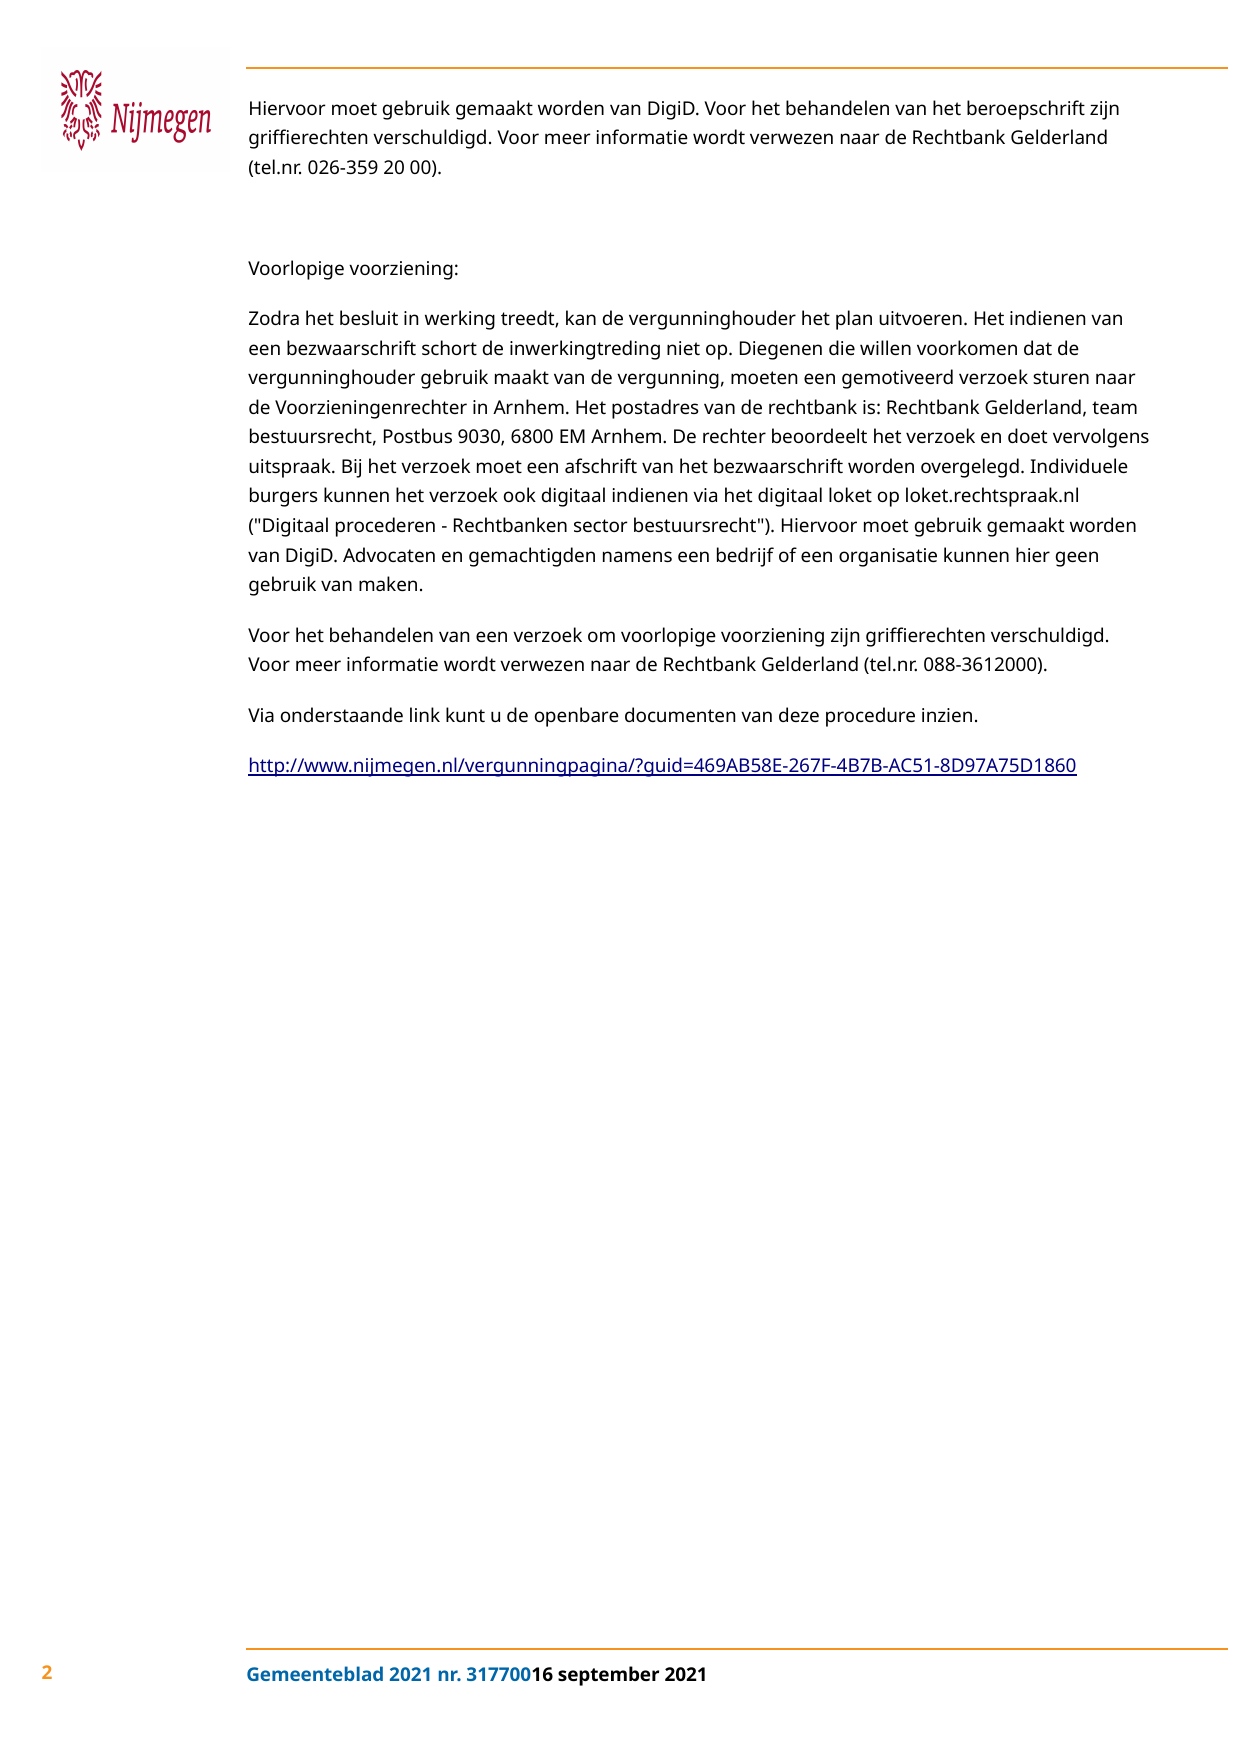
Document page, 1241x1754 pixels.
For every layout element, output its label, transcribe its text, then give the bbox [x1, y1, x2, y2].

text Voor het behandelen van een verzoek om voorlopige voorziening zijn griffierechten verschuldigd. Voor meer informatie wordt verwezen naar de Rechtbank Gelderland (tel.nr. 088-3612000). [248, 622, 1152, 677]
picture [41, 47, 231, 172]
text http://www.nijmegen.nl/vergunningpagina/?guid=469AB58E-267F-4B7B-AC51-8D97A75D1860 [248, 752, 1152, 778]
text Zodra het besluit in werking treedt, kan de vergunninghouder het plan uitvoeren. Het indienen van een bezwaarschrift schort de inwerkingtreding niet op. Diegenen die willen voorkomen dat de vergunninghouder gebruik maakt van de vergunning, moeten een gemotiveerd verzoek sturen naar de Voorzieningenrechter in Arnhem. Het postadres van de rechtbank is: Rechtbank Gelderland, team bestuursrecht, Postbus 9030, 6800 EM Arnhem. De rechter beoordeelt het verzoek en doet vervolgens uitspraak. Bij het verzoek moet een afschrift van het bezwaarschrift worden overgelegd. Individuele burgers kunnen het verzoek ook digitaal indienen via het digitaal loket op loket.rechtspraak.nl ("Digitaal procederen - Rechtbanken sector bestuursrecht"). Hiervoor moet gebruik gemaakt worden van DigiD. Advocaten en gemachtigden namens een bedrijf of een organisatie kunnen hier geen gebruik van maken. [248, 305, 1152, 597]
text Voorlopige voorziening: [248, 255, 1152, 281]
text Via onderstaande link kunt u de openbare documenten van deze procedure inzien. [248, 702, 1152, 728]
text Hiervoor moet gebruik gemaakt worden van DigiD. Voor het behandelen van het beroepschrift zijn griffierechten verschuldigd. Voor meer informatie wordt verwezen naar de Rechtbank Gelderland (tel.nr. 026-359 20 00). [248, 95, 1152, 180]
